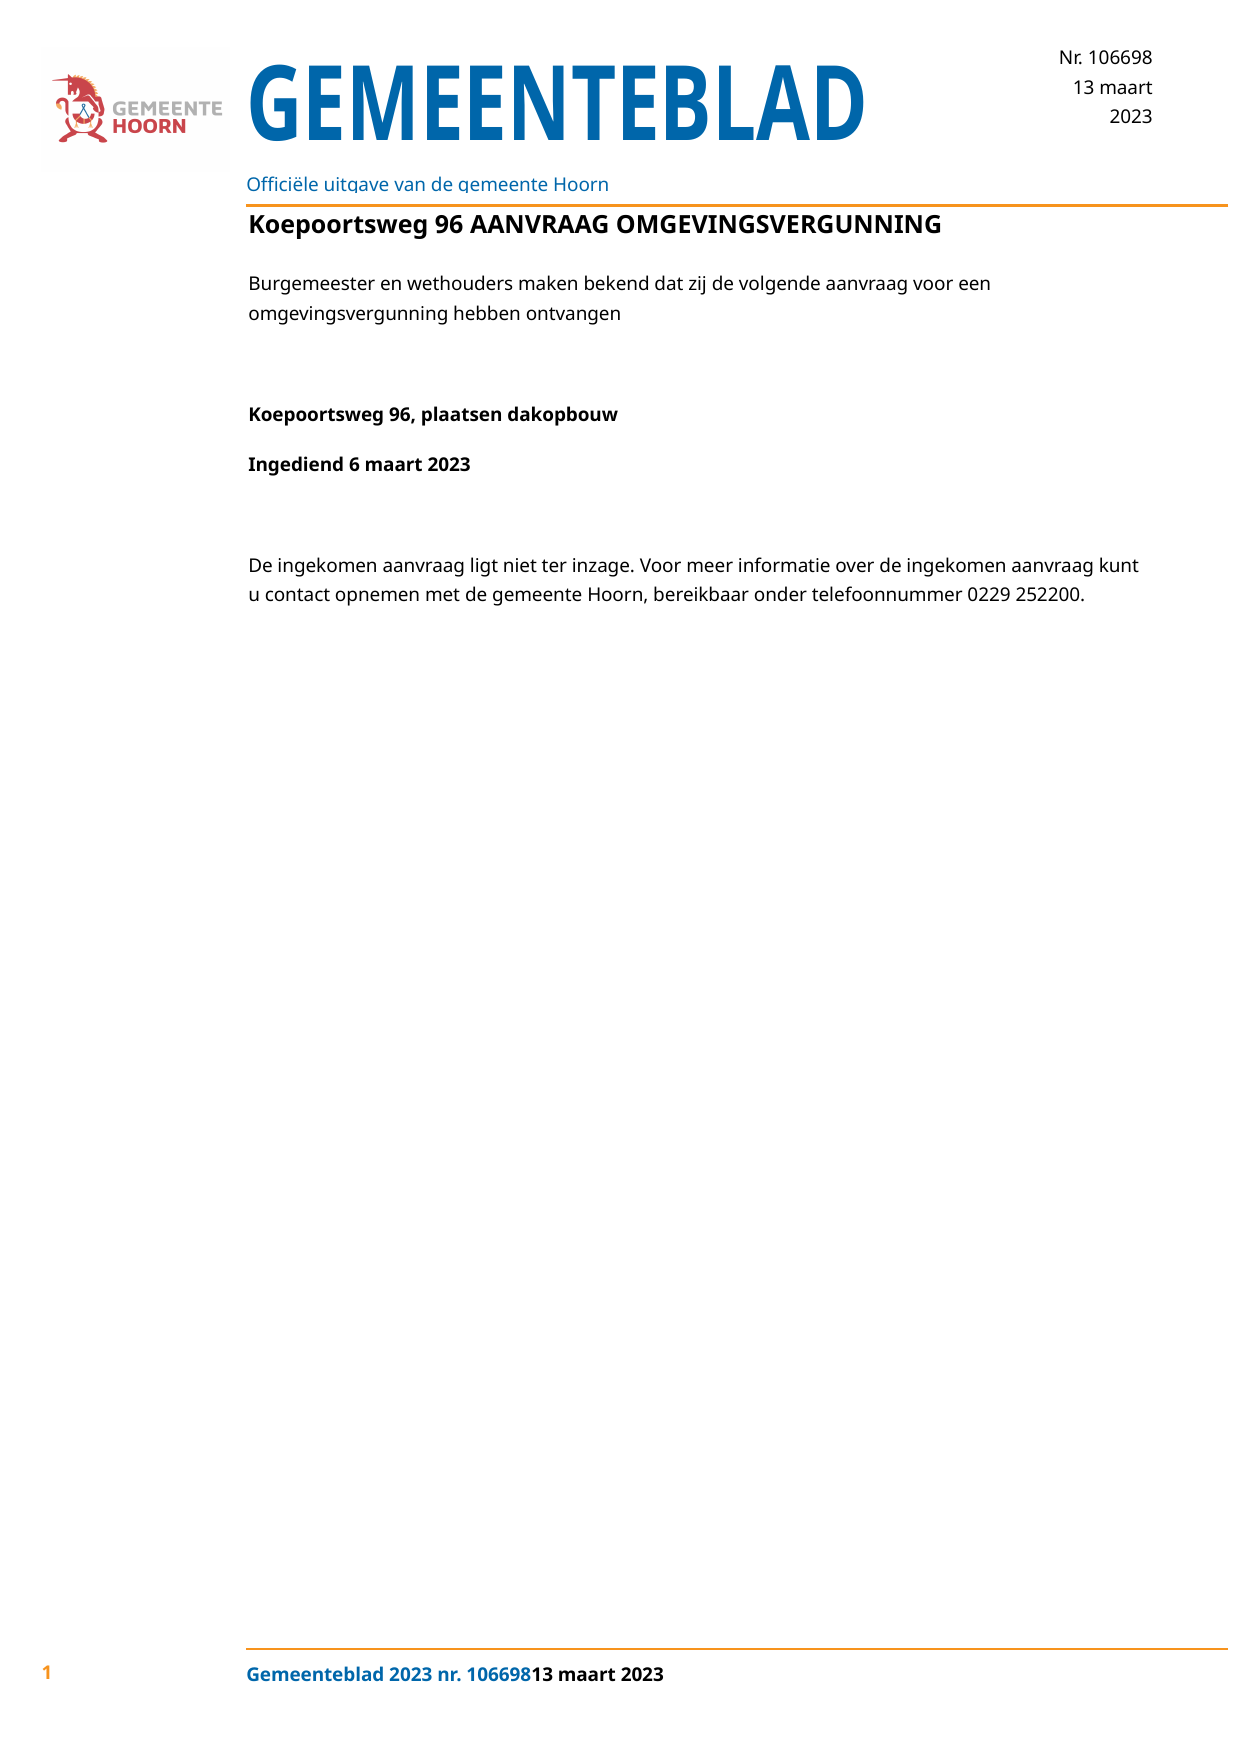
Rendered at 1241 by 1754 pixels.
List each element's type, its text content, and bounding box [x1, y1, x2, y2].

text Ingediend 6 maart 2023 [248, 451, 1152, 477]
picture [41, 47, 231, 172]
text Koepoortsweg 96 AANVRAAG OMGEVINGSVERGUNNING [248, 207, 1152, 241]
text De ingekomen aanvraag ligt niet ter inzage. Voor meer informatie over de ingekomen aanvraag kunt u contact opnemen met de gemeente Hoorn, bereikbaar onder telefoonnummer 0229 252200. [248, 552, 1152, 607]
text Koepoortsweg 96, plaatsen dakopbouw [248, 401, 1152, 426]
text Burgemeester en wethouders maken bekend dat zij de volgende aanvraag voor een omgevingsvergunning hebben ontvangen [248, 270, 1152, 326]
